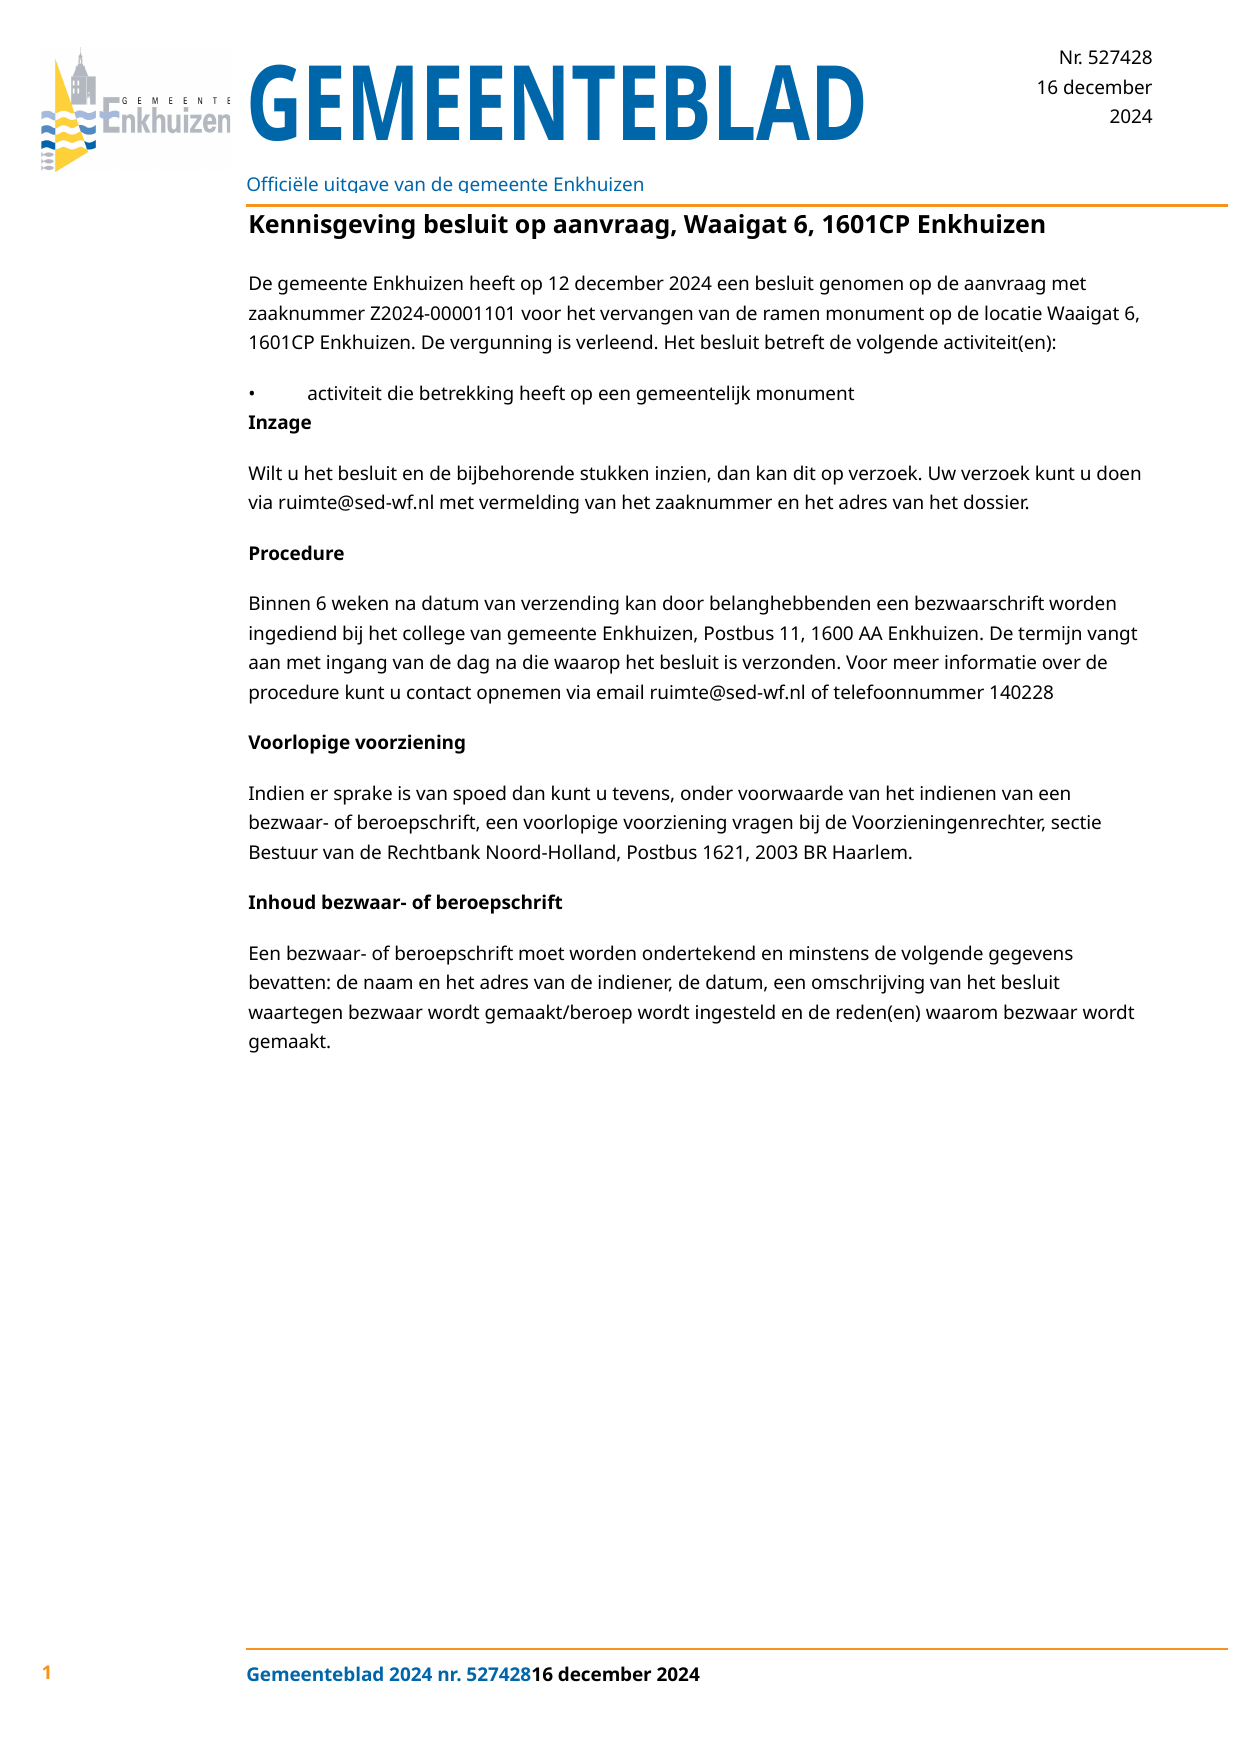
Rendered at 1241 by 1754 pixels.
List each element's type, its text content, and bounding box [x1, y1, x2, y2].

text Indien er sprake is van spoed dan kunt u tevens, onder voorwaarde van het indienen van een bezwaar- of beroepschrift, een voorlopige voorziening vragen bij de Voorzieningenrechter, sectie Bestuur van de Rechtbank Noord-Holland, Postbus 1621, 2003 BR Haarlem. [248, 780, 1152, 865]
text De gemeente Enkhuizen heeft op 12 december 2024 een besluit genomen op de aanvraag met zaaknummer Z2024-00001101 voor het vervangen van de ramen monument op de locatie Waaigat 6, 1601CP Enkhuizen. De vergunning is verleend. Het besluit betreft de volgende activiteit(en): [248, 270, 1152, 355]
text Voorlopige voorziening [248, 729, 1152, 755]
text Wilt u het besluit en de bijbehorende stukken inzien, dan kan dit op verzoek. Uw verzoek kunt u doen via ruimte@sed-wf.nl met vermelding van het zaaknummer en het adres van het dossier. [248, 460, 1152, 515]
text Kennisgeving besluit op aanvraag, Waaigat 6, 1601CP Enkhuizen [248, 207, 1152, 241]
text Een bezwaar- of beroepschrift moet worden ondertekend en minstens de volgende gegevens bevatten: de naam en het adres van de indiener, de datum, een omschrijving van het besluit waartegen bezwaar wordt gemaakt/beroep wordt ingesteld en de reden(en) waarom bezwaar wordt gemaakt. [248, 940, 1152, 1054]
text Inhoud bezwaar- of beroepschrift [248, 889, 1152, 915]
list activiteit die betrekking heeft op een gemeentelijk monument [248, 380, 1152, 406]
text Procedure [248, 540, 1152, 566]
text Binnen 6 weken na datum van verzending kan door belanghebbenden een bezwaarschrift worden ingediend bij het college van gemeente Enkhuizen, Postbus 11, 1600 AA Enkhuizen. De termijn vangt aan met ingang van de dag na die waarop het besluit is verzonden. Voor meer informatie over de procedure kunt u contact opnemen via email ruimte@sed-wf.nl of telefoonnummer 140228 [248, 590, 1152, 705]
text Inzage [248, 409, 1152, 435]
picture [41, 47, 231, 172]
